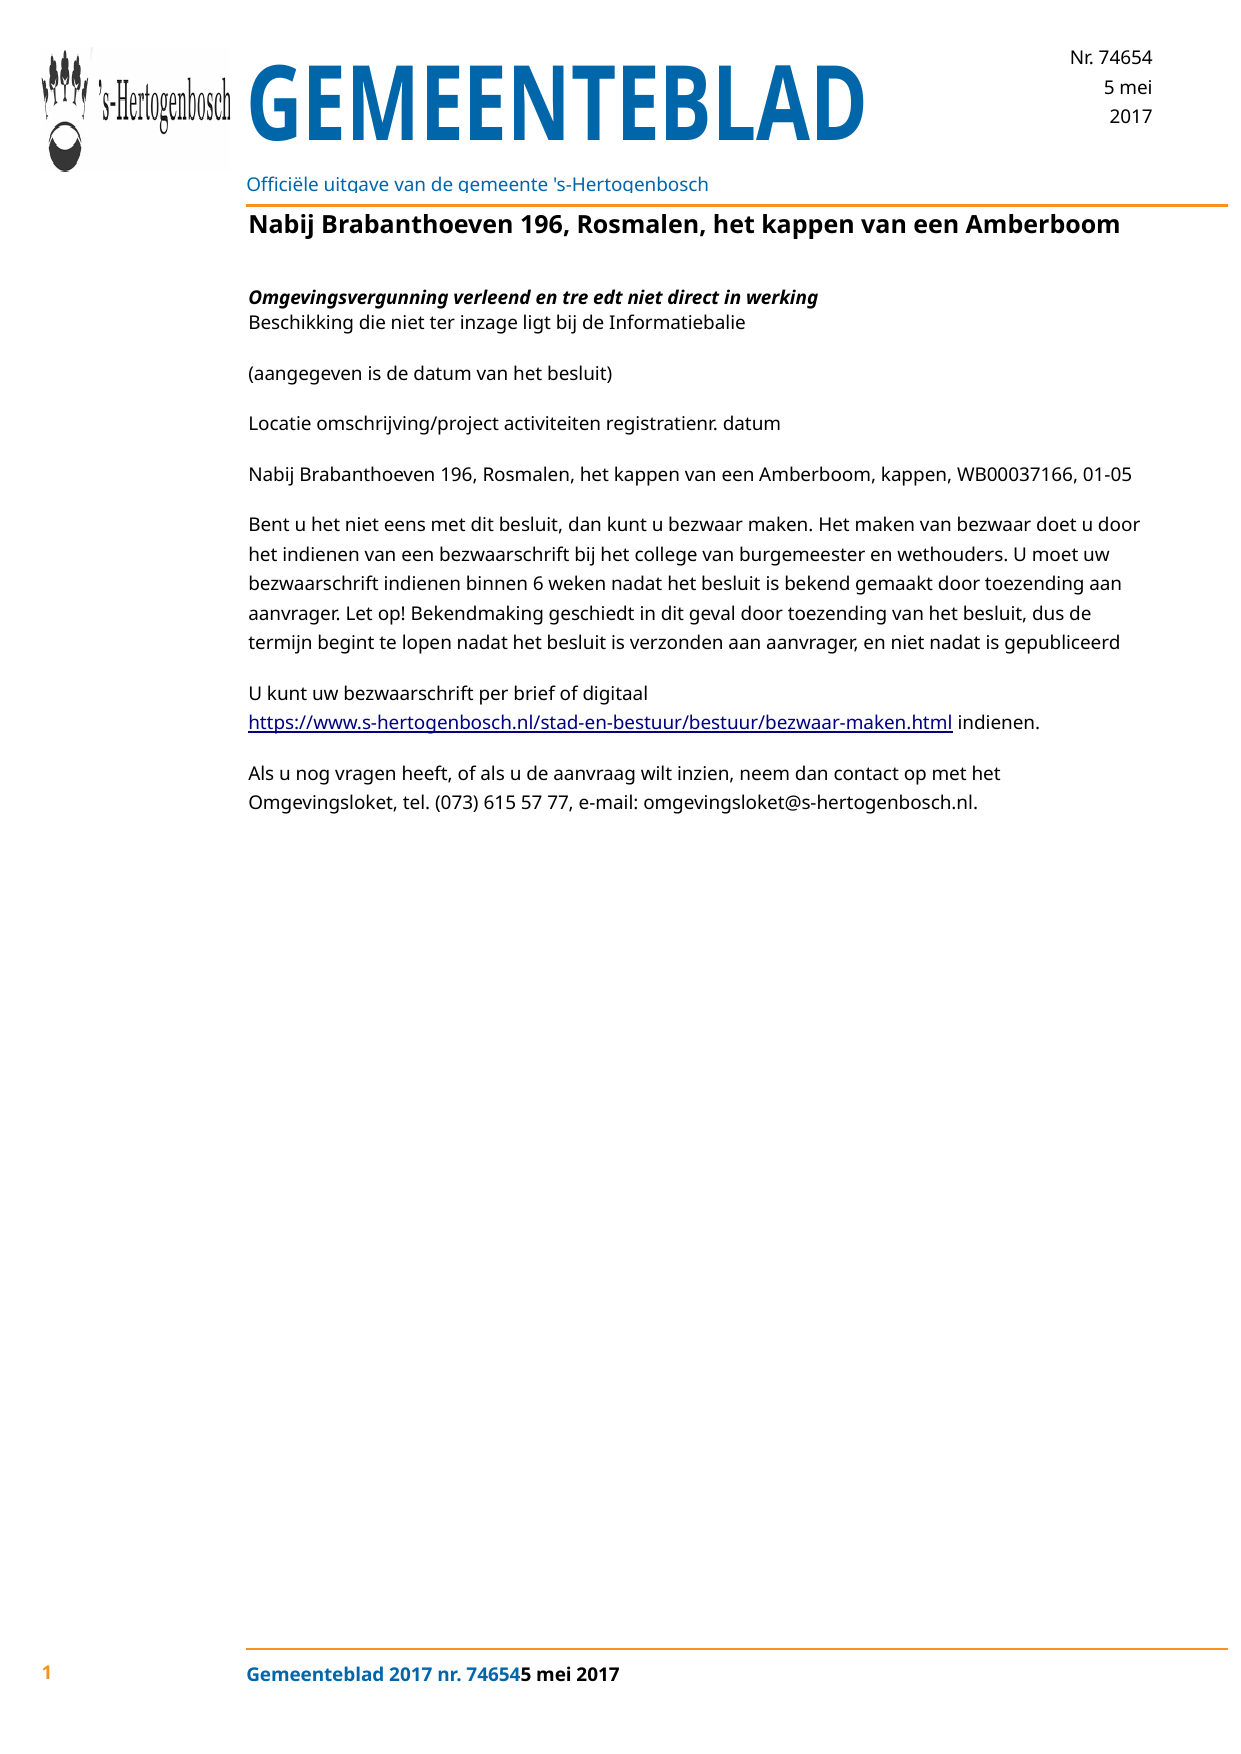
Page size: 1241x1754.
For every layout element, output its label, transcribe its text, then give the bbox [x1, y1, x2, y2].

picture [41, 47, 231, 172]
text Bent u het niet eens met dit besluit, dan kunt u bezwaar maken. Het maken van bezwaar doet u door het indienen van een bezwaarschrift bij het college van burgemeester en wethouders. U moet uw bezwaarschrift indienen binnen 6 weken nadat het besluit is bekend gemaakt door toezending aan aanvrager. Let op! Bekendmaking geschiedt in dit geval door toezending van het besluit, dus de termijn begint te lopen nadat het besluit is verzonden aan aanvrager, en niet nadat is gepubliceerd [248, 511, 1152, 655]
text Omgevingsvergunning verleend en tre edt niet direct in werking [248, 284, 1152, 309]
text Locatie omschrijving/project activiteiten registratienr. datum [248, 410, 1152, 436]
text Nabij Brabanthoeven 196, Rosmalen, het kappen van een Amberboom [248, 207, 1152, 241]
text Beschikking die niet ter inzage ligt bij de Informatiebalie [248, 309, 1152, 335]
text U kunt uw bezwaarschrift per brief of digitaal https://www.s-hertogenbosch.nl/stad-en-bestuur/bestuur/bezwaar-maken.html indienen. [248, 680, 1152, 735]
text (aangegeven is de datum van het besluit) [248, 360, 1152, 386]
text Nabij Brabanthoeven 196, Rosmalen, het kappen van een Amberboom, kappen, WB00037166, 01-05 [248, 461, 1152, 487]
text Als u nog vragen heeft, of als u de aanvraag wilt inzien, neem dan contact op met het Omgevingsloket, tel. (073) 615 57 77, e-mail: omgevingsloket@s-hertogenbosch.nl. [248, 760, 1152, 815]
